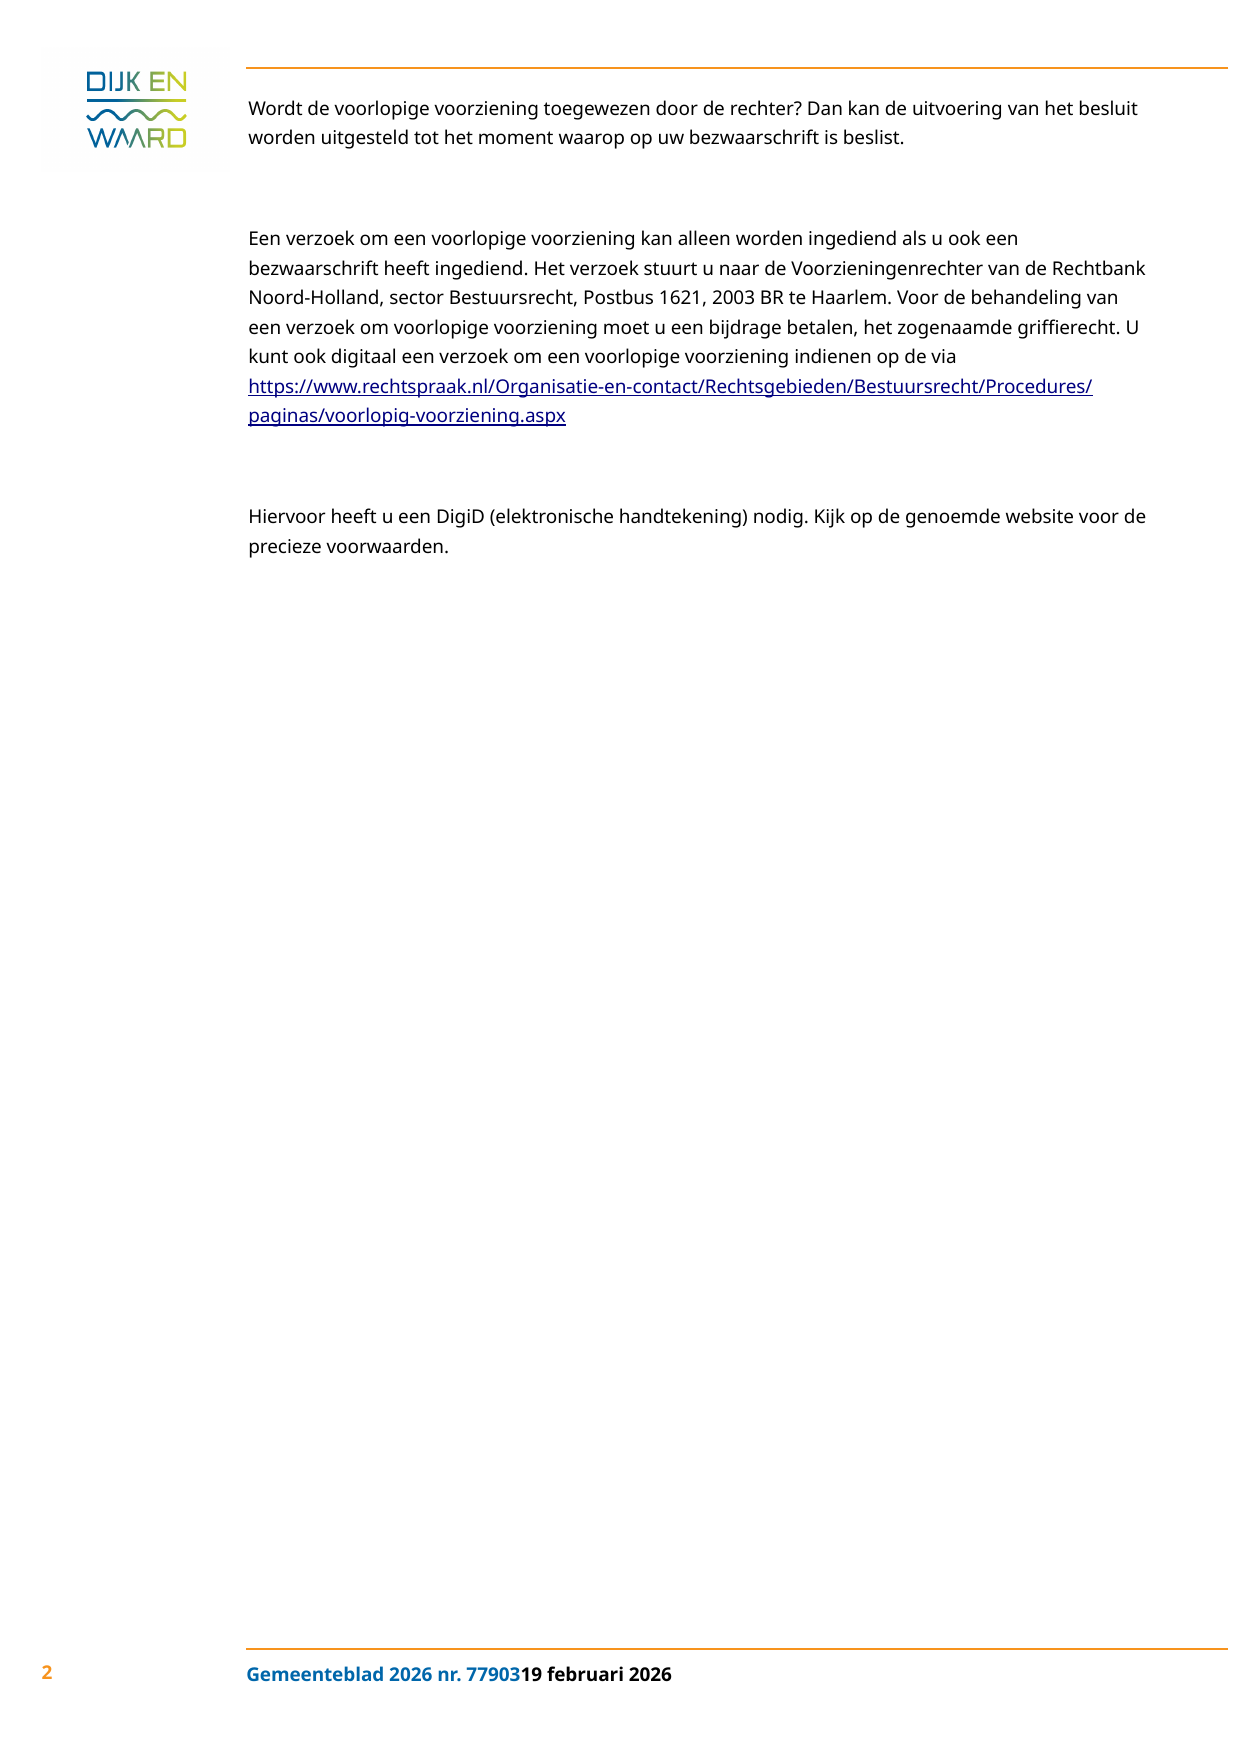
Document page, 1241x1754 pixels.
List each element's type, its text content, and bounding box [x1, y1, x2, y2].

text Hiervoor heeft u een DigiD (elektronische handtekening) nodig. Kijk op de genoemde website voor de precieze voorwaarden. [248, 503, 1152, 559]
text Een verzoek om een voorlopige voorziening kan alleen worden ingediend als u ook een bezwaarschrift heeft ingediend. Het verzoek stuurt u naar de Voorzieningenrechter van de Rechtbank Noord-Holland, sector Bestuursrecht, Postbus 1621, 2003 BR te Haarlem. Voor de behandeling van een verzoek om voorlopige voorziening moet u een bijdrage betalen, het zogenaamde griffierecht. U kunt ook digitaal een verzoek om een voorlopige voorziening indienen op de via https://www.rechtspraak.nl/Organisatie-en-contact/Rechtsgebieden/Bestuursrecht/Procedures/paginas/voorlopig-voorziening.aspx [248, 225, 1152, 428]
picture [41, 47, 231, 172]
text Wordt de voorlopige voorziening toegewezen door de rechter? Dan kan de uitvoering van het besluit worden uitgesteld tot het moment waarop op uw bezwaarschrift is beslist. [248, 95, 1152, 150]
